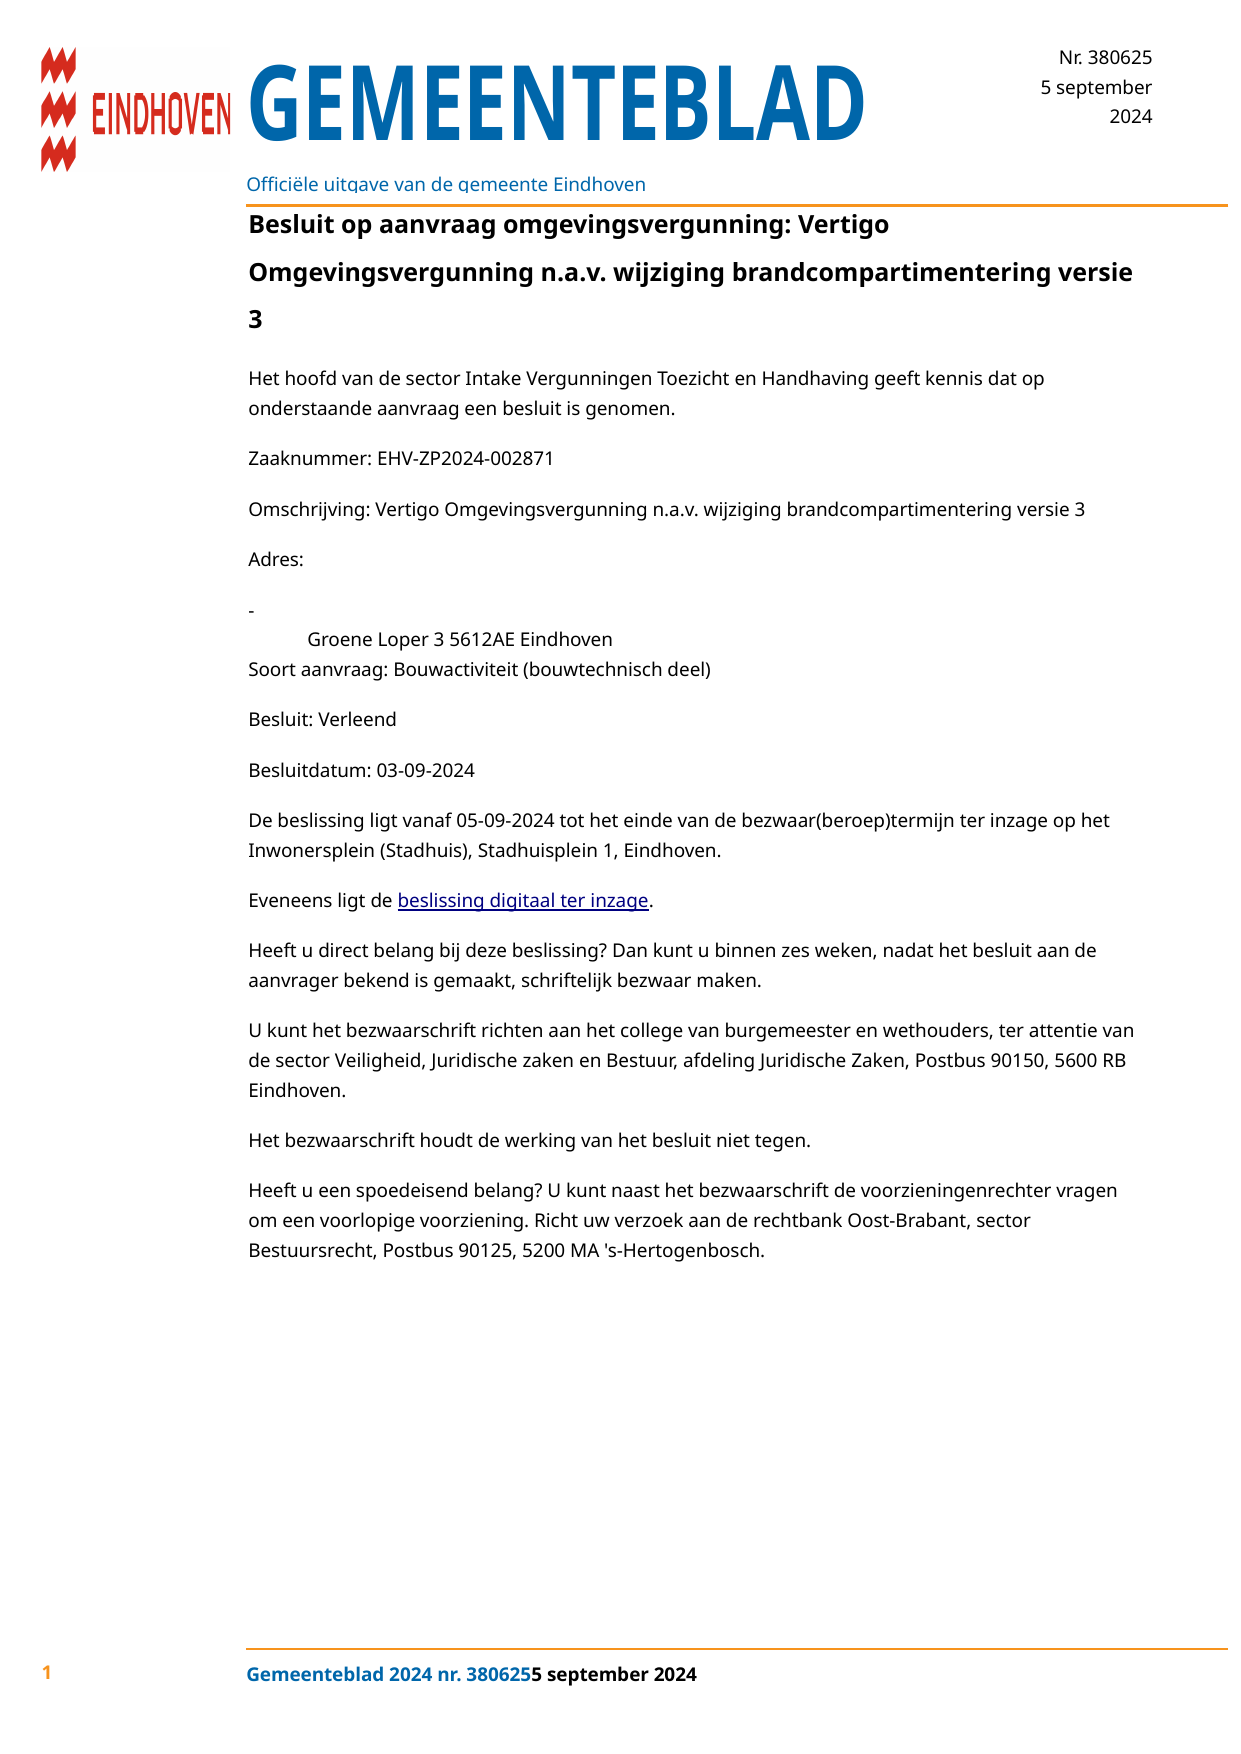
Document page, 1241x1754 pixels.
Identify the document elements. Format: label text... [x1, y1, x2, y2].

text Omschrijving: Vertigo Omgevingsvergunning n.a.v. wijziging brandcompartimentering versie 3 [248, 496, 1152, 522]
text Eveneens ligt de beslissing digitaal ter inzage. [248, 887, 1152, 913]
text U kunt het bezwaarschrift richten aan het college van burgemeester en wethouders, ter attentie van de sector Veiligheid, Juridische zaken en Bestuur, afdeling Juridische Zaken, Postbus 90150, 5600 RB Eindhoven. [248, 1018, 1152, 1102]
list Groene Loper 3 5612AE Eindhoven [248, 626, 1152, 652]
text De beslissing ligt vanaf 05-09-2024 tot het einde van de bezwaar(beroep)termijn ter inzage op het Inwonersplein (Stadhuis), Stadhuisplein 1, Eindhoven. [248, 807, 1152, 862]
picture [41, 47, 231, 172]
text Heeft u een spoedeisend belang? U kunt naast het bezwaarschrift de voorzieningenrechter vragen om een voorlopige voorziening. Richt uw verzoek aan de rechtbank Oost-Brabant, sector Bestuursrecht, Postbus 90125, 5200 MA 's-Hertogenbosch. [248, 1178, 1152, 1262]
text Besluit: Verleend [248, 706, 1152, 732]
text Heeft u direct belang bij deze beslissing? Dan kunt u binnen zes weken, nadat het besluit aan de aanvrager bekend is gemaakt, schriftelijk bezwaar maken. [248, 938, 1152, 993]
text Besluitdatum: 03-09-2024 [248, 757, 1152, 782]
text Soort aanvraag: Bouwactiviteit (bouwtechnisch deel) [248, 656, 1152, 682]
text Adres: [248, 546, 1152, 572]
text Het hoofd van de sector Intake Vergunningen Toezicht en Handhaving geeft kennis dat op onderstaande aanvraag een besluit is genomen. [248, 366, 1152, 421]
text Besluit op aanvraag omgevingsvergunning: Vertigo Omgevingsvergunning n.a.v. wijziging brandcompartimentering versie 3 [248, 207, 1152, 336]
text Het bezwaarschrift houdt de werking van het besluit niet tegen. [248, 1127, 1152, 1153]
text Zaaknummer: EHV-ZP2024-002871 [248, 446, 1152, 471]
